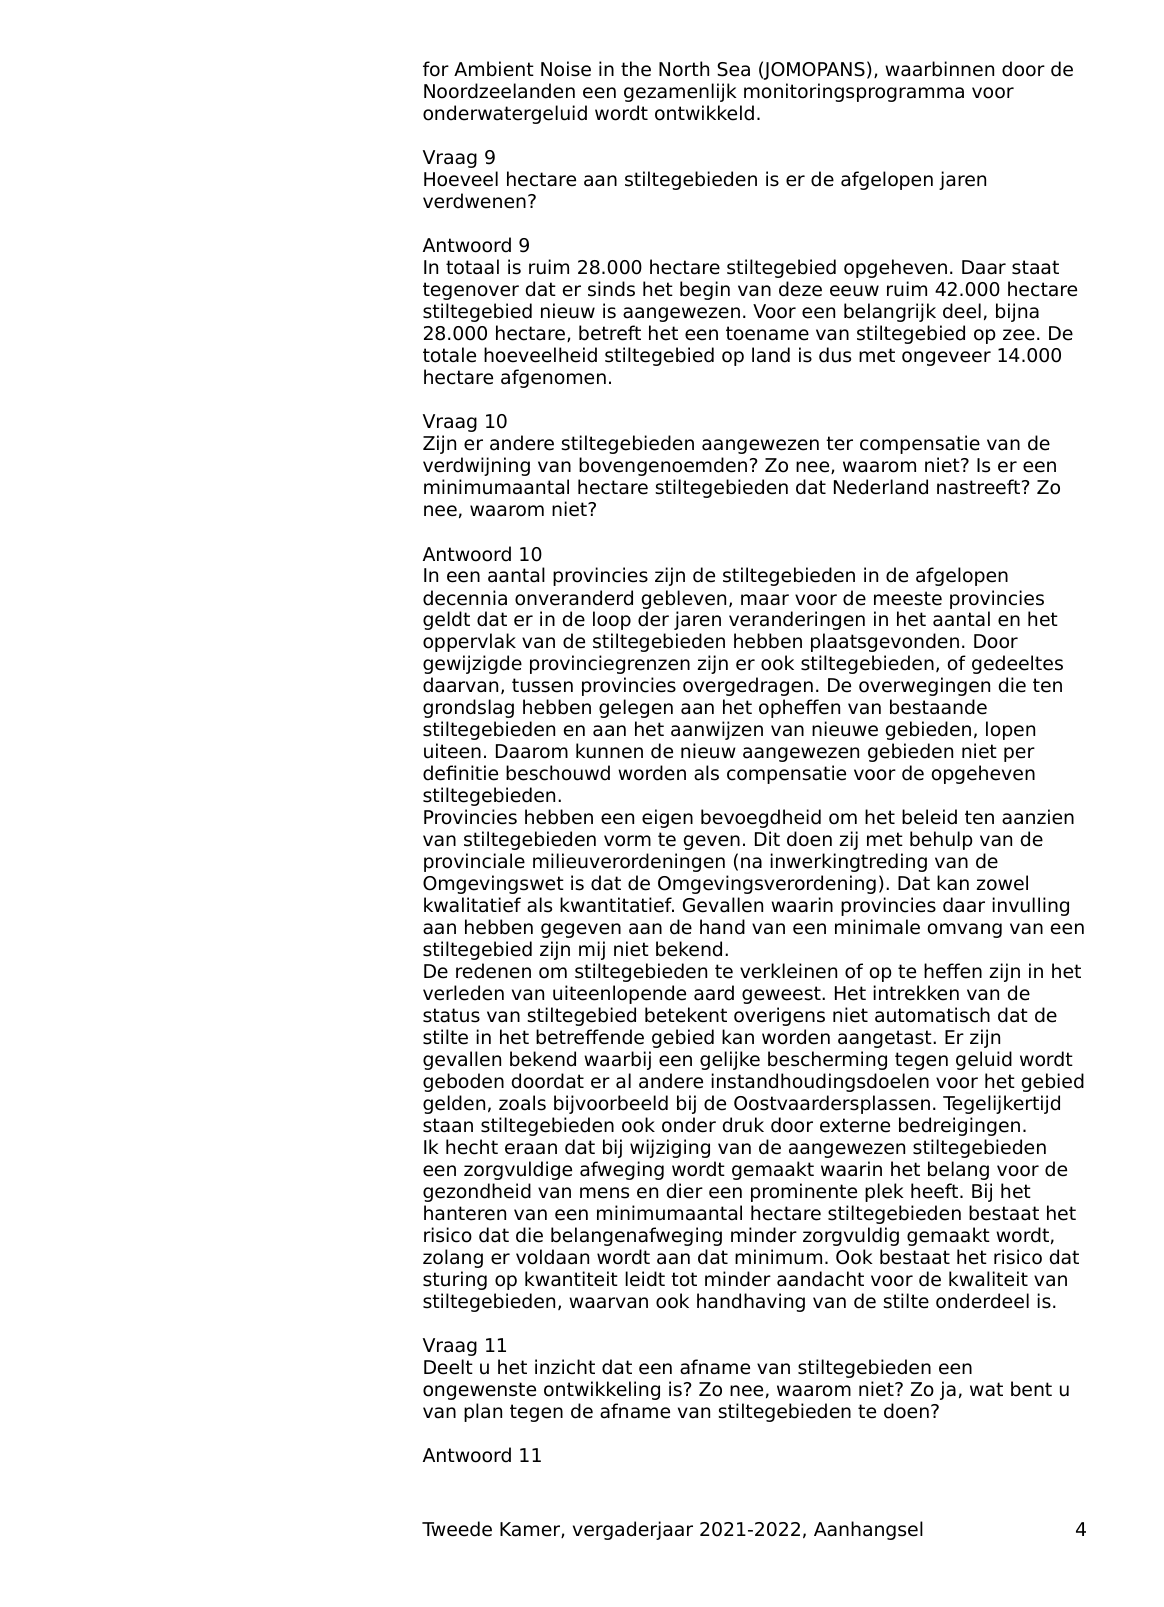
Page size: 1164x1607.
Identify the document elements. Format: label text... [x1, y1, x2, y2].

text Vraag 9 [422, 147, 1087, 169]
text Antwoord 11 [422, 1445, 1087, 1467]
text Hoeveel hectare aan stiltegebieden is er de afgelopen jaren verdwenen? [422, 169, 1087, 213]
text Vraag 11 [422, 1335, 1087, 1357]
text Zijn er andere stiltegebieden aangewezen ter compensatie van de verdwijning van bovengenoemden? Zo nee, waarom niet? Is er een minimumaantal hectare stiltegebieden dat Nederland nastreeft? Zo nee, waarom niet? [422, 433, 1087, 521]
text Antwoord 9 [422, 235, 1087, 257]
text In totaal is ruim 28.000 hectare stiltegebied opgeheven. Daar staat tegenover dat er sinds het begin van deze eeuw ruim 42.000 hectare stiltegebied nieuw is aangewezen. Voor een belangrijk deel, bijna 28.000 hectare, betreft het een toename van stiltegebied op zee. De totale hoeveelheid stiltegebied op land is dus met ongeveer 14.000 hectare afgenomen. [422, 257, 1087, 389]
text Antwoord 10 [422, 543, 1087, 565]
text De redenen om stiltegebieden te verkleinen of op te heffen zijn in het verleden van uiteenlopende aard geweest. Het intrekken van de status van stiltegebied betekent overigens niet automatisch dat de stilte in het betreffende gebied kan worden aangetast. Er zijn gevallen bekend waarbij een gelijke bescherming tegen geluid wordt geboden doordat er al andere instandhoudingsdoelen voor het gebied gelden, zoals bijvoorbeeld bij de Oostvaardersplassen. Tegelijkertijd staan stiltegebieden ook onder druk door externe bedreigingen. [422, 961, 1087, 1137]
text In een aantal provincies zijn de stiltegebieden in de afgelopen decennia onveranderd gebleven, maar voor de meeste provincies geldt dat er in de loop der jaren veranderingen in het aantal en het oppervlak van de stiltegebieden hebben plaatsgevonden. Door gewijzigde provinciegrenzen zijn er ook stiltegebieden, of gedeeltes daarvan, tussen provincies overgedragen. De overwegingen die ten grondslag hebben gelegen aan het opheffen van bestaande stiltegebieden en aan het aanwijzen van nieuwe gebieden, lopen uiteen. Daarom kunnen de nieuw aangewezen gebieden niet per definitie beschouwd worden als compensatie voor de opgeheven stiltegebieden. [422, 565, 1087, 807]
text for Ambient Noise in the North Sea (JOMOPANS), waarbinnen door de Noordzeelanden een gezamenlijk monitoringsprogramma voor onderwatergeluid wordt ontwikkeld. [422, 59, 1087, 125]
text Deelt u het inzicht dat een afname van stiltegebieden een ongewenste ontwikkeling is? Zo nee, waarom niet? Zo ja, wat bent u van plan tegen de afname van stiltegebieden te doen? [422, 1357, 1087, 1423]
text Vraag 10 [422, 411, 1087, 433]
text Provincies hebben een eigen bevoegdheid om het beleid ten aanzien van stiltegebieden vorm te geven. Dit doen zij met behulp van de provinciale milieuverordeningen (na inwerkingtreding van de Omgevingswet is dat de Omgevingsverordening). Dat kan zowel kwalitatief als kwantitatief. Gevallen waarin provincies daar invulling aan hebben gegeven aan de hand van een minimale omvang van een stiltegebied zijn mij niet bekend. [422, 807, 1087, 961]
text Ik hecht eraan dat bij wijziging van de aangewezen stiltegebieden een zorgvuldige afweging wordt gemaakt waarin het belang voor de gezondheid van mens en dier een prominente plek heeft. Bij het hanteren van een minimumaantal hectare stiltegebieden bestaat het risico dat die belangenafweging minder zorgvuldig gemaakt wordt, zolang er voldaan wordt aan dat minimum. Ook bestaat het risico dat sturing op kwantiteit leidt tot minder aandacht voor de kwaliteit van stiltegebieden, waarvan ook handhaving van de stilte onderdeel is. [422, 1137, 1087, 1313]
